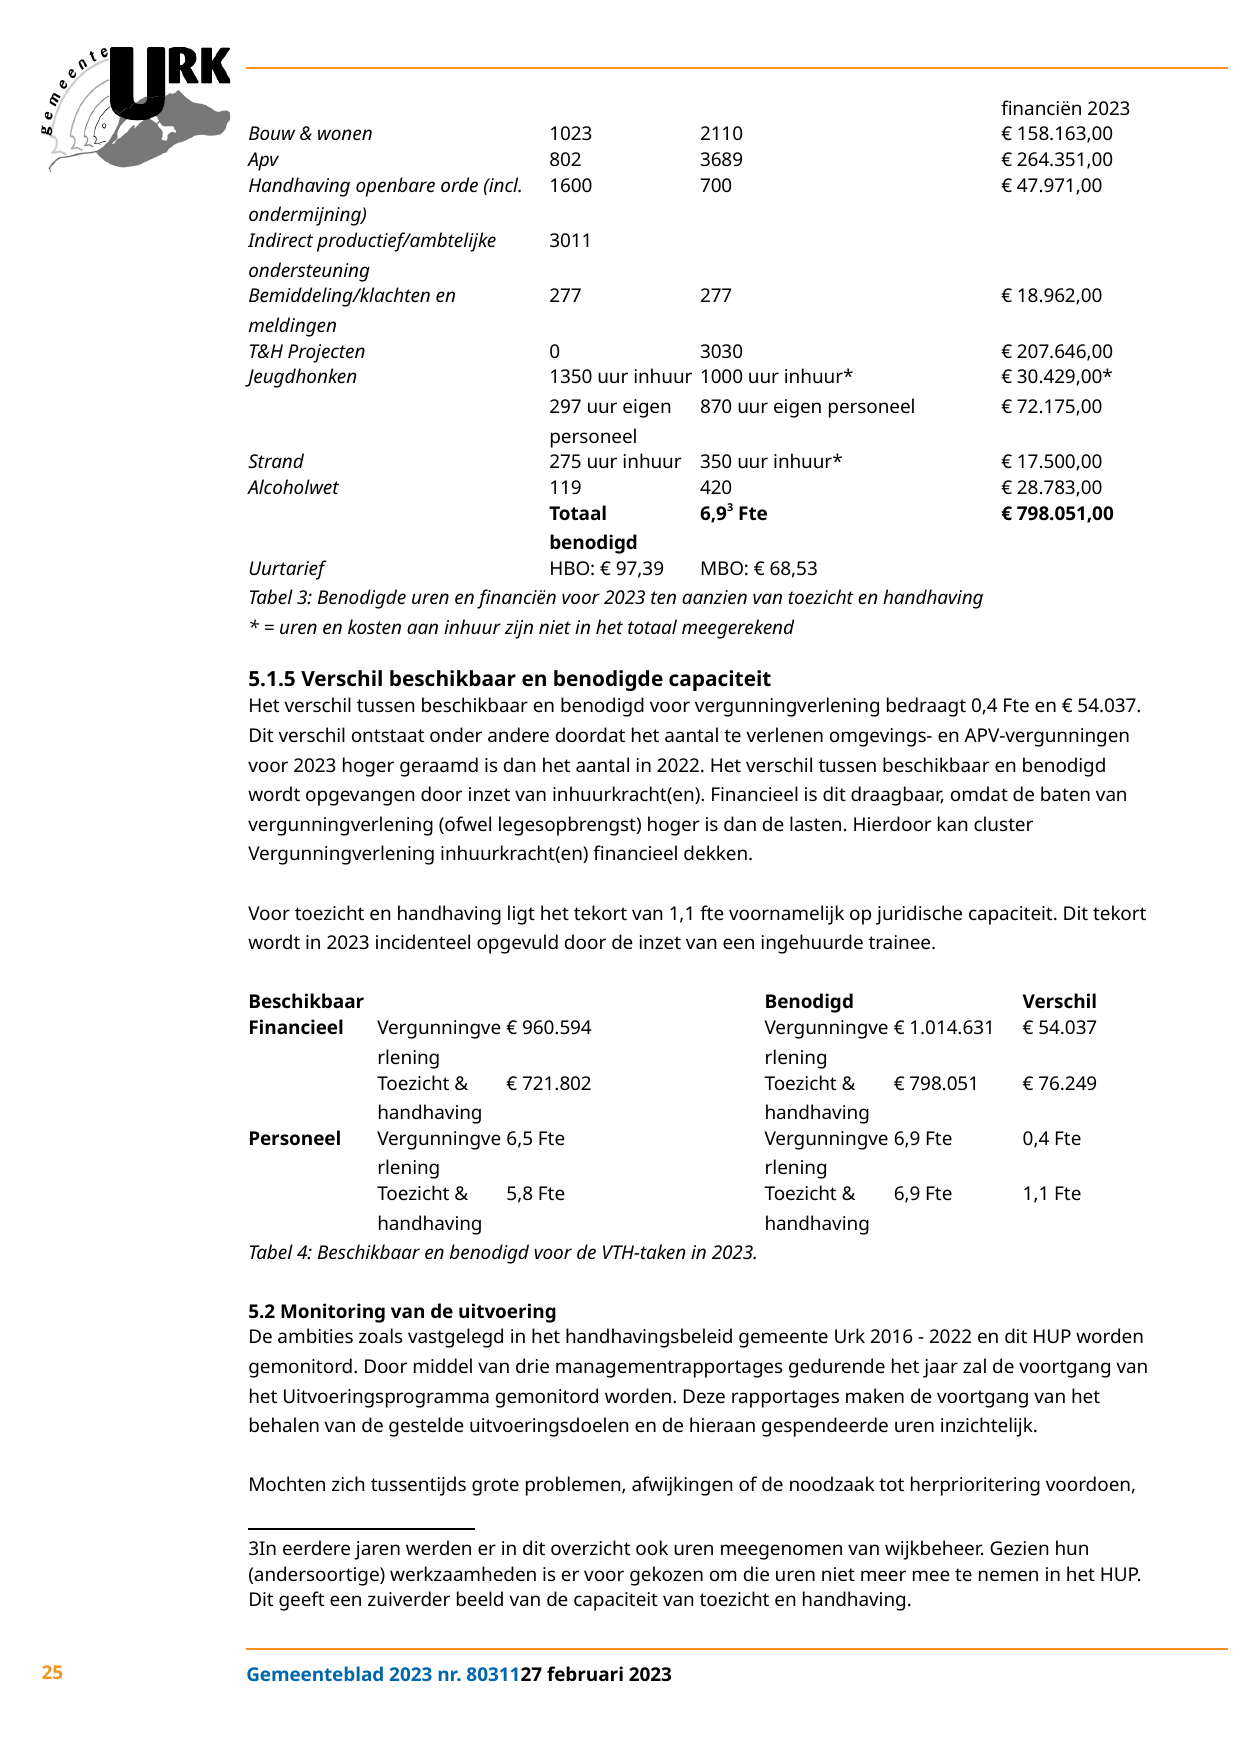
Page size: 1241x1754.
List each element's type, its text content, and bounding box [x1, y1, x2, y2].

table_cell Financieel [248, 1014, 377, 1125]
table_cell € 158.163,00 [1001, 121, 1152, 146]
table_cell [635, 1014, 764, 1236]
table_cell 1,1 Fte [1023, 1180, 1152, 1236]
table_cell HBO: € 97,39 [549, 555, 700, 581]
table_cell 277 [700, 283, 1001, 338]
table_cell Indirect productief/ambtelijke ondersteuning [248, 227, 549, 283]
table_cell € 47.971,00 [1001, 172, 1152, 227]
table_cell 3689 [700, 146, 1001, 172]
text 5.2 Monitoring van de uitvoering [248, 1298, 1152, 1324]
table_cell Handhaving openbare orde (incl. ondermijning) [248, 172, 549, 227]
table_cell 5,8 Fte [506, 1180, 635, 1236]
table_cell € 18.962,00 [1001, 283, 1152, 338]
table_cell Toezicht & handhaving [377, 1070, 506, 1125]
text * = uren en kosten aan inhuur zijn niet in het totaal meegerekend [248, 614, 1152, 639]
table_cell Strand [248, 449, 549, 474]
table_cell 0 [549, 338, 700, 364]
table_cell 3030 [700, 338, 1001, 364]
table_cell 700 [700, 172, 1001, 227]
table_cell Apv [248, 146, 549, 172]
table_cell 119 [549, 474, 700, 500]
table_cell [1001, 227, 1152, 283]
table_header [700, 95, 1001, 121]
table_cell Bouw & wonen [248, 121, 549, 146]
table_cell 1023 [549, 121, 700, 146]
table_cell Toezicht & handhaving [764, 1180, 893, 1236]
table_cell € 54.037 [1023, 1014, 1152, 1070]
table_cell € 960.594 [506, 1014, 635, 1070]
table_cell € 30.429,00* € 72.175,00 [1001, 364, 1152, 448]
table_cell Toezicht & handhaving [377, 1180, 506, 1236]
text Mochten zich tussentijds grote problemen, afwijkingen of de noodzaak tot herprioritering voordoen, [248, 1472, 1152, 1497]
table_cell Uurtarief [248, 555, 549, 581]
text Het verschil tussen beschikbaar en benodigd voor vergunningverlening bedraagt 0,4 Fte en € 54.037. Dit verschil ontstaat onder andere doordat het aantal te verlenen omgevings- en APV-vergunningen voor 2023 hoger geraamd is dan het aantal in 2022. Het verschil tussen beschikbaar en benodigd wordt opgevangen door inzet van inhuurkracht(en). Financieel is dit draagbaar, omdat de baten van vergunningverlening (ofwel legesopbrengst) hoger is dan de lasten. Hierdoor kan cluster Vergunningverlening inhuurkracht(en) financieel dekken. [248, 693, 1152, 866]
table_cell 420 [700, 474, 1001, 500]
table_cell 802 [549, 146, 700, 172]
table_cell Totaal benodigd [549, 500, 700, 555]
table_cell 277 [549, 283, 700, 338]
table_header financiën 2023 [1001, 95, 1152, 121]
table_cell € 721.802 [506, 1070, 635, 1125]
table_cell 0,4 Fte [1023, 1125, 1152, 1180]
table_cell € 28.783,00 [1001, 474, 1152, 500]
table_cell 350 uur inhuur* [700, 449, 1001, 474]
table_header Beschikbaar [248, 989, 635, 1014]
table_cell 6,9 Fte [894, 1125, 1022, 1180]
table_cell Vergunningverlening [377, 1014, 506, 1070]
table_cell 6,9 Fte [700, 500, 1001, 555]
table_cell Jeugdhonken [248, 364, 549, 448]
table_cell 1600 [549, 172, 700, 227]
table_cell Bemiddeling/klachten en meldingen [248, 283, 549, 338]
table_cell MBO: € 68,53 [700, 555, 1001, 581]
table_cell Personeel [248, 1125, 377, 1236]
table_cell € 798.051,00 [1001, 500, 1152, 555]
table_cell [700, 227, 1001, 283]
table_cell T&H Projecten [248, 338, 549, 364]
table_cell € 798.051 [894, 1070, 1022, 1125]
table_header [635, 989, 764, 1014]
table_cell Vergunningverlening [764, 1014, 893, 1070]
table_cell 6,9 Fte [894, 1180, 1022, 1236]
table_cell 3011 [549, 227, 700, 283]
text Voor toezicht en handhaving ligt het tekort van 1,1 fte voornamelijk op juridische capaciteit. Dit tekort wordt in 2023 incidenteel opgevuld door de inzet van een ingehuurde trainee. [248, 900, 1152, 955]
picture [41, 47, 231, 172]
table_header Benodigd [764, 989, 1022, 1014]
text Tabel 4: Beschikbaar en benodigd voor de VTH-taken in 2023. [248, 1239, 1152, 1264]
table_cell 275 uur inhuur [549, 449, 700, 474]
text De ambities zoals vastgelegd in het handhavingsbeleid gemeente Urk 2016 - 2022 en dit HUP worden gemonitord. Door middel van drie managementrapportages gedurende het jaar zal de voortgang van het Uitvoeringsprogramma gemonitord worden. Deze rapportages maken de voortgang van het behalen van de gestelde uitvoeringsdoelen en de hieraan gespendeerde uren inzichtelijk. [248, 1324, 1152, 1438]
table_cell Vergunningverlening [764, 1125, 893, 1180]
table_cell Vergunningverlening [377, 1125, 506, 1180]
table_cell 1350 uur inhuur 297 uur eigen personeel [549, 364, 700, 448]
table_cell Alcoholwet [248, 474, 549, 500]
table_header [248, 95, 549, 121]
table_cell € 76.249 [1023, 1070, 1152, 1125]
table_cell € 1.014.631 [894, 1014, 1022, 1070]
table_header Verschil [1023, 989, 1152, 1014]
table_cell Toezicht & handhaving [764, 1070, 893, 1125]
table_cell 2110 [700, 121, 1001, 146]
table_cell 1000 uur inhuur* 870 uur eigen personeel [700, 364, 1001, 448]
text 5.1.5 Verschil beschikbaar en benodigde capaciteit [248, 664, 1152, 693]
table_cell [248, 500, 549, 555]
table_cell € 17.500,00 [1001, 449, 1152, 474]
table_cell 6,5 Fte [506, 1125, 635, 1180]
table_cell € 264.351,00 [1001, 146, 1152, 172]
text Tabel 3: Benodigde uren en financiën voor 2023 ten aanzien van toezicht en handhaving [248, 584, 1152, 610]
table_cell [1001, 555, 1152, 581]
table_header [549, 95, 700, 121]
table_cell € 207.646,00 [1001, 338, 1152, 364]
